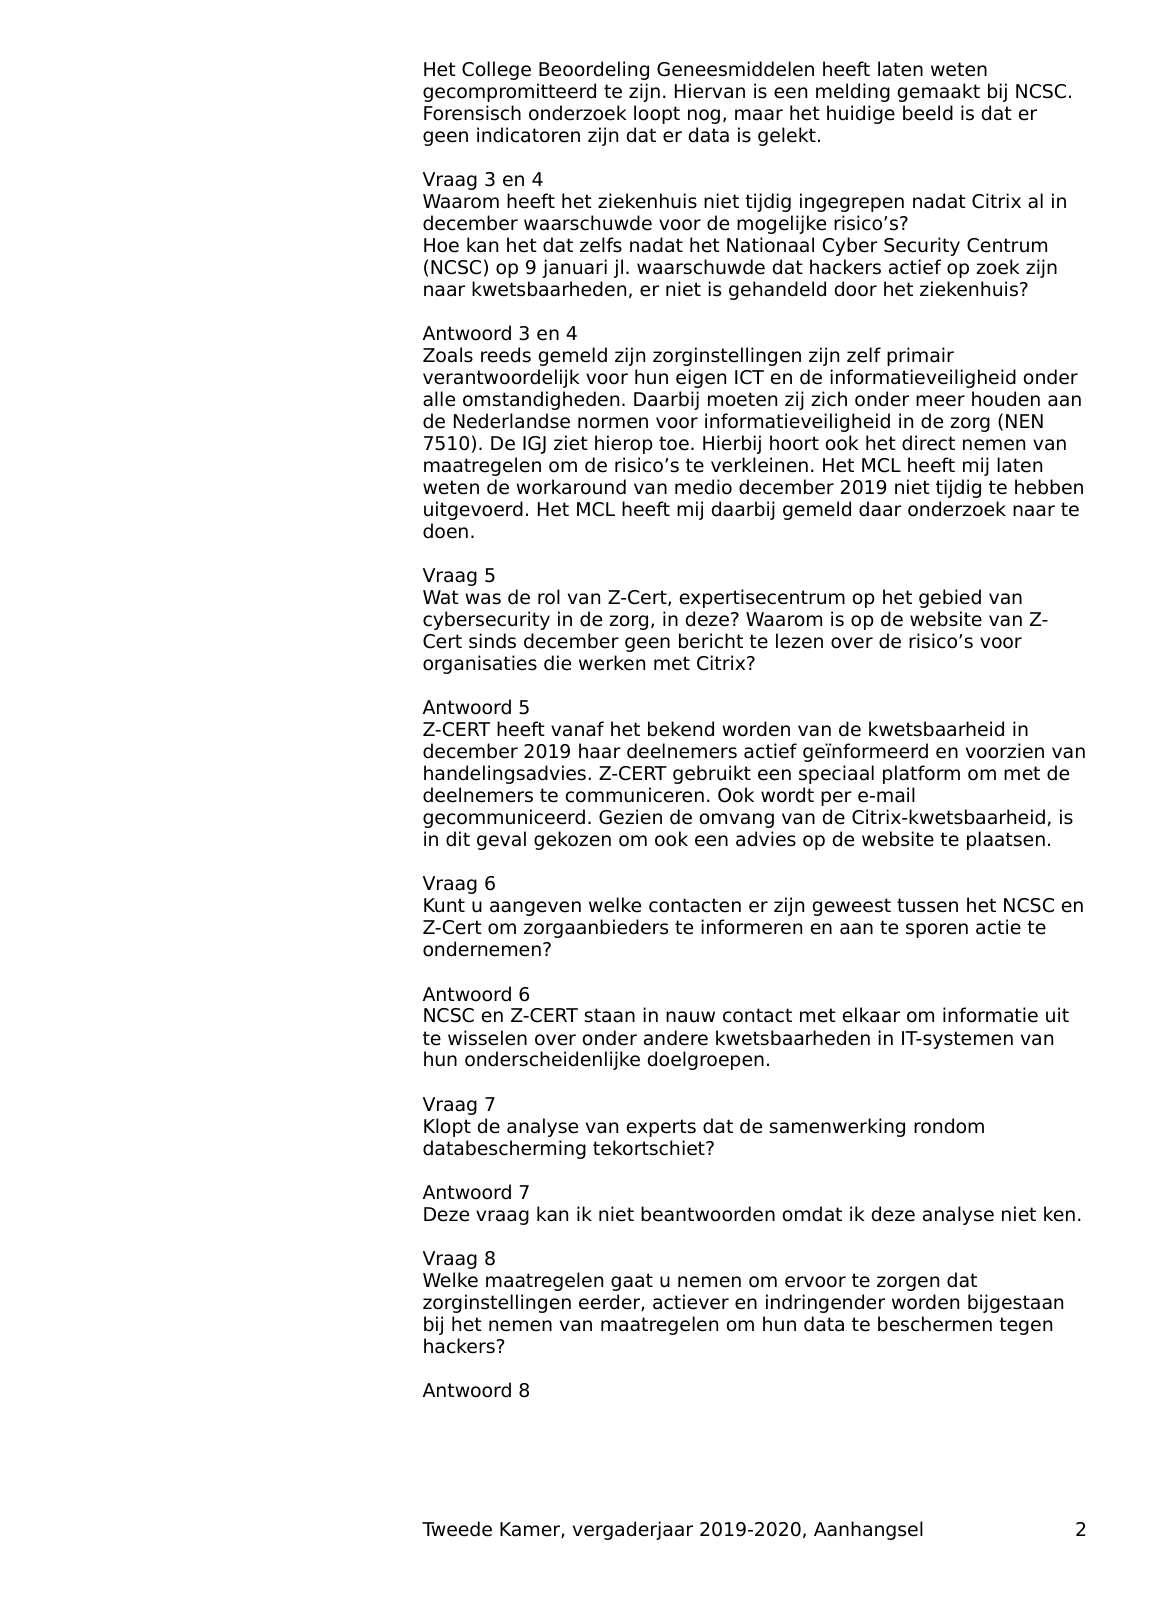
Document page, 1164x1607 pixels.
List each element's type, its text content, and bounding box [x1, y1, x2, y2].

text Antwoord 6 [422, 983, 1087, 1005]
text Welke maatregelen gaat u nemen om ervoor te zorgen dat zorginstellingen eerder, actiever en indringender worden bijgestaan bij het nemen van maatregelen om hun data te beschermen tegen hackers? [422, 1270, 1087, 1358]
text Waarom heeft het ziekenhuis niet tijdig ingegrepen nadat Citrix al in december waarschuwde voor de mogelijke risico’s? [422, 191, 1087, 235]
text Vraag 8 [422, 1248, 1087, 1270]
text Wat was de rol van Z-Cert, expertisecentrum op het gebied van cybersecurity in de zorg, in deze? Waarom is op de website van Z-Cert sinds december geen bericht te lezen over de risico’s voor organisaties die werken met Citrix? [422, 587, 1087, 675]
text Antwoord 8 [422, 1380, 1087, 1402]
text Vraag 6 [422, 873, 1087, 895]
text Vraag 7 [422, 1093, 1087, 1116]
text Antwoord 3 en 4 [422, 323, 1087, 345]
text Z-CERT heeft vanaf het bekend worden van de kwetsbaarheid in december 2019 haar deelnemers actief geïnformeerd en voorzien van handelingsadvies. Z-CERT gebruikt een speciaal platform om met de deelnemers te communiceren. Ook wordt per e-mail gecommuniceerd. Gezien de omvang van de Citrix-kwetsbaarheid, is in dit geval gekozen om ook een advies op de website te plaatsen. [422, 719, 1087, 851]
text Antwoord 7 [422, 1182, 1087, 1204]
text Hoe kan het dat zelfs nadat het Nationaal Cyber Security Centrum (NCSC) op 9 januari jl. waarschuwde dat hackers actief op zoek zijn naar kwetsbaarheden, er niet is gehandeld door het ziekenhuis? [422, 235, 1087, 301]
text Kunt u aangeven welke contacten er zijn geweest tussen het NCSC en Z-Cert om zorgaanbieders te informeren en aan te sporen actie te ondernemen? [422, 895, 1087, 961]
text Het College Beoordeling Geneesmiddelen heeft laten weten gecompromitteerd te zijn. Hiervan is een melding gemaakt bij NCSC. Forensisch onderzoek loopt nog, maar het huidige beeld is dat er geen indicatoren zijn dat er data is gelekt. [422, 59, 1087, 147]
text Deze vraag kan ik niet beantwoorden omdat ik deze analyse niet ken. [422, 1204, 1087, 1226]
text Klopt de analyse van experts dat de samenwerking rondom databescherming tekortschiet? [422, 1116, 1087, 1159]
text Zoals reeds gemeld zijn zorginstellingen zijn zelf primair verantwoordelijk voor hun eigen ICT en de informatieveiligheid onder alle omstandigheden. Daarbij moeten zij zich onder meer houden aan de Nederlandse normen voor informatieveiligheid in de zorg (NEN 7510). De IGJ ziet hierop toe. Hierbij hoort ook het direct nemen van maatregelen om de risico’s te verkleinen. Het MCL heeft mij laten weten de workaround van medio december 2019 niet tijdig te hebben uitgevoerd. Het MCL heeft mij daarbij gemeld daar onderzoek naar te doen. [422, 345, 1087, 543]
text NCSC en Z-CERT staan in nauw contact met elkaar om informatie uit te wisselen over onder andere kwetsbaarheden in IT-systemen van hun onderscheidenlijke doelgroepen. [422, 1005, 1087, 1071]
text Vraag 3 en 4 [422, 169, 1087, 191]
text Antwoord 5 [422, 697, 1087, 719]
text Vraag 5 [422, 565, 1087, 587]
